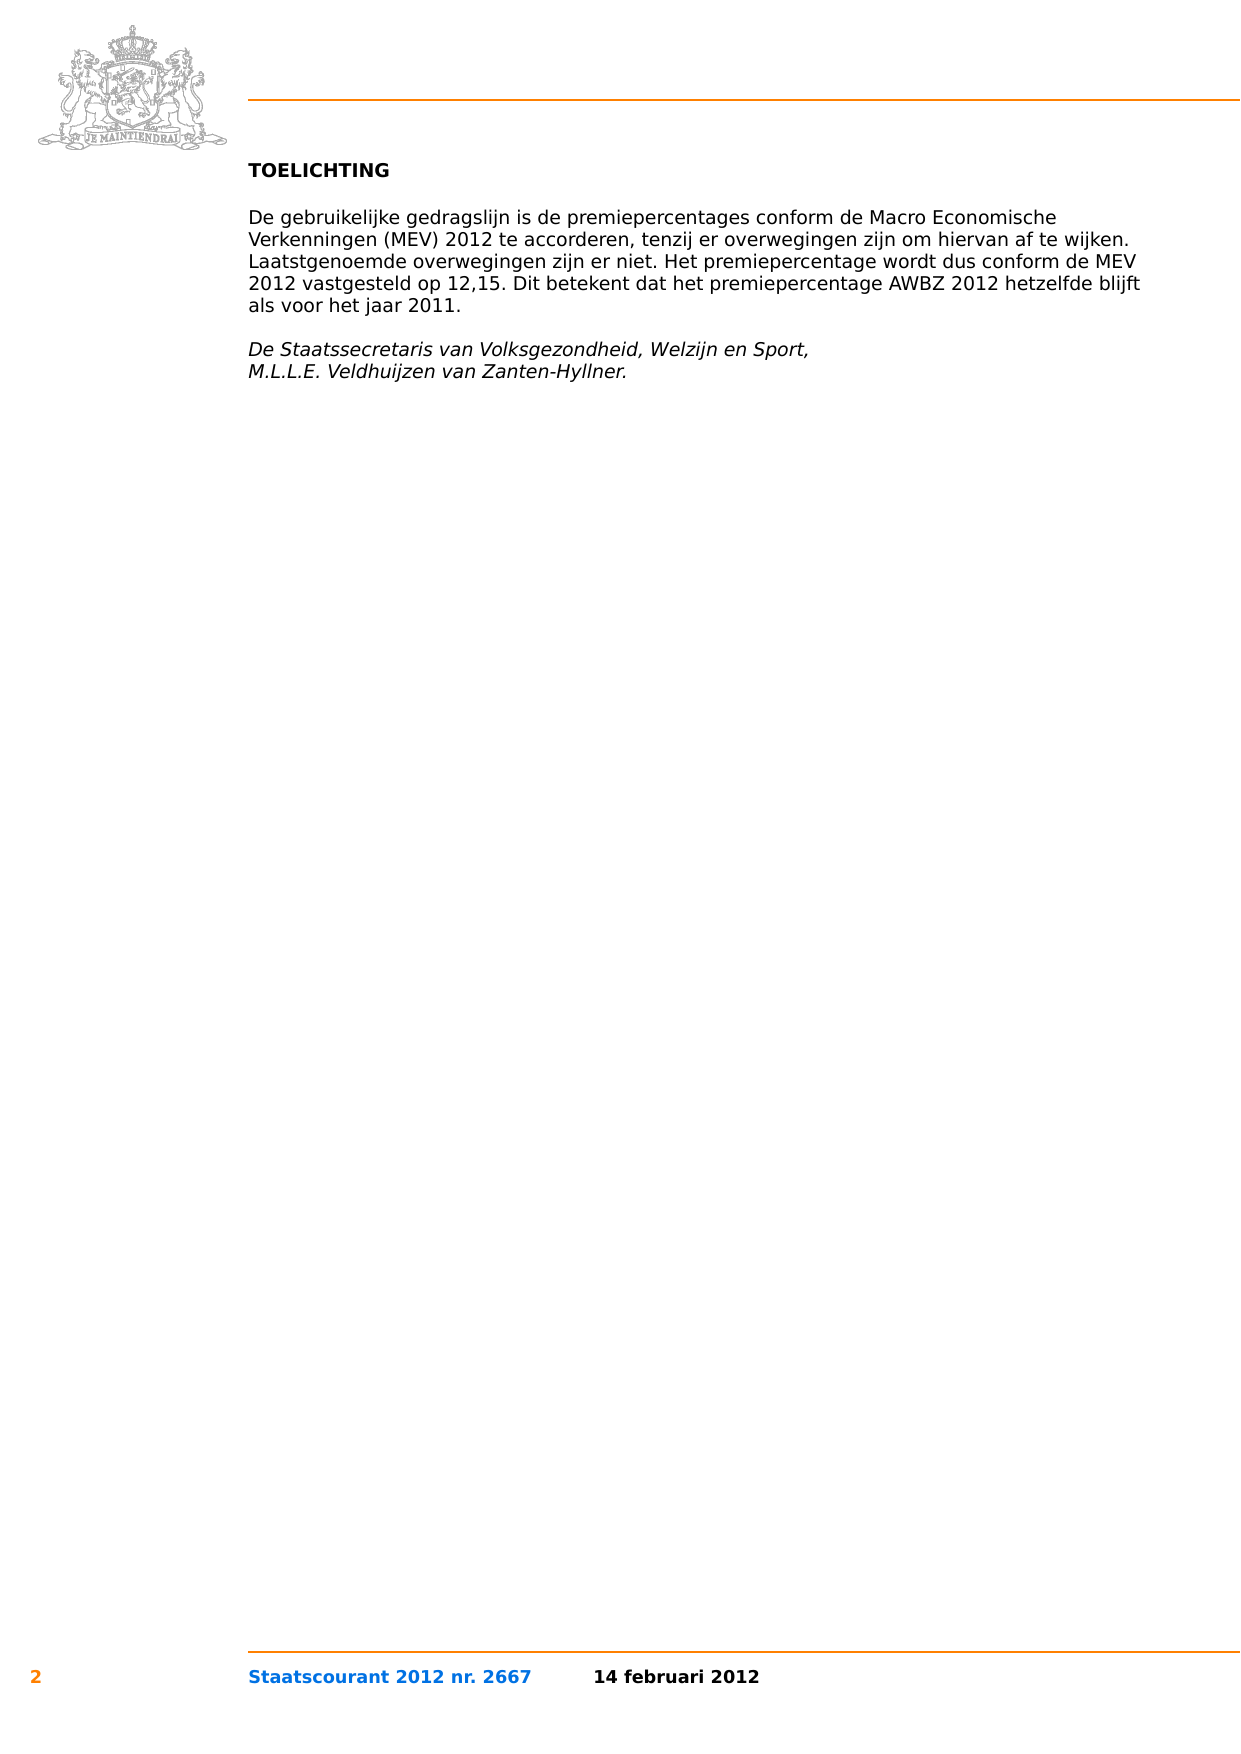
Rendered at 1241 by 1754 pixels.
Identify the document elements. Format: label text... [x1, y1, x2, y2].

subtitle TOELICHTING [248, 160, 1163, 182]
text De gebruikelijke gedragslijn is de premiepercentages conform de Macro Economische Verkenningen (MEV) 2012 te accorderen, tenzij er overwegingen zijn om hiervan af te wijken. Laatstgenoemde overwegingen zijn er niet. Het premiepercentage wordt dus conform de MEV 2012 vastgesteld op 12,15. Dit betekent dat het premiepercentage AWBZ 2012 hetzelfde blijft als voor het jaar 2011. [248, 207, 1163, 317]
picture [38, 25, 227, 150]
text De Staatssecretaris van Volksgezondheid, Welzijn en Sport, M.L.L.E. Veldhuijzen van Zanten-Hyllner. [248, 339, 1163, 383]
